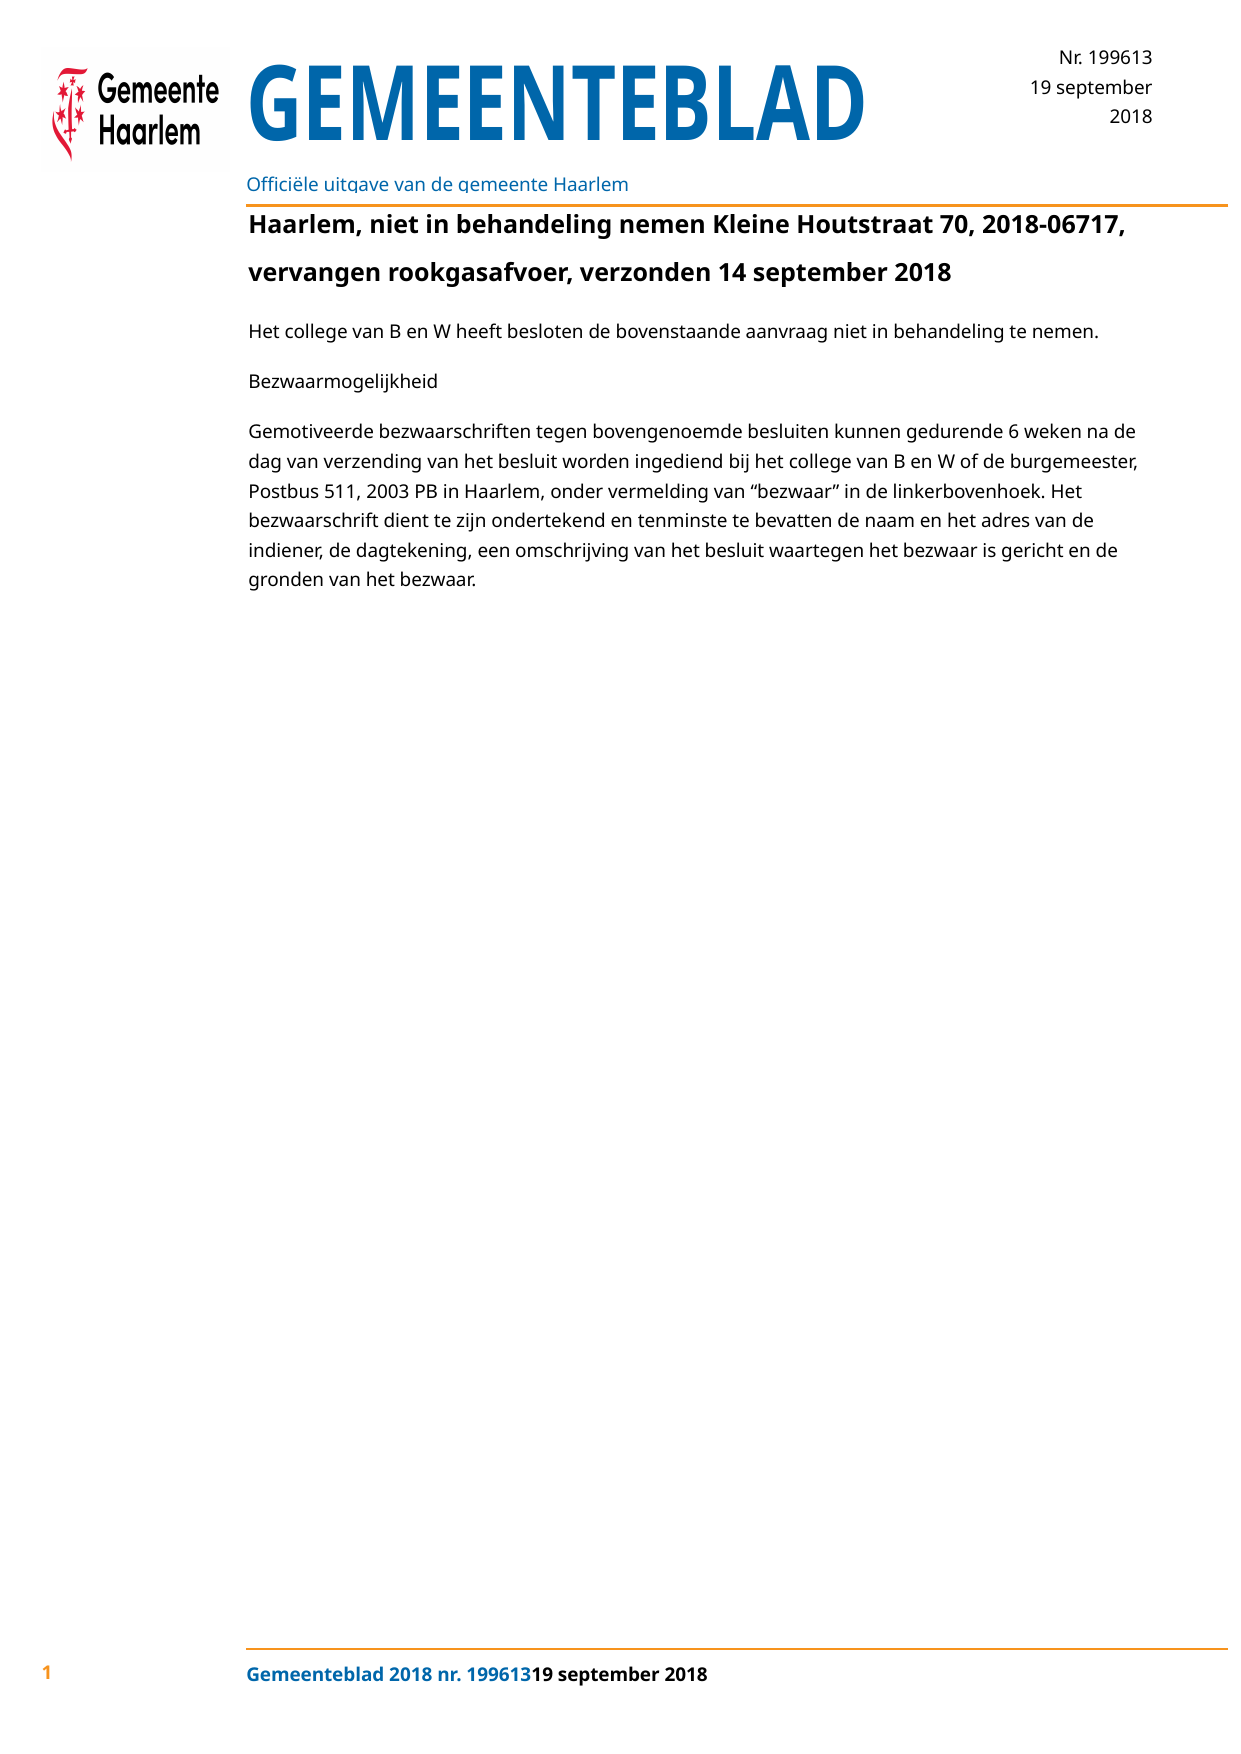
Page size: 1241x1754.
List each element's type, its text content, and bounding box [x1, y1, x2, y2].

picture [41, 47, 231, 172]
text Gemotiveerde bezwaarschriften tegen bovengenoemde besluiten kunnen gedurende 6 weken na de dag van verzending van het besluit worden ingediend bij het college van B en W of de burgemeester, Postbus 511, 2003 PB in Haarlem, onder vermelding van “bezwaar” in de linkerbovenhoek. Het bezwaarschrift dient te zijn ondertekend en tenminste te bevatten de naam en het adres van de indiener, de dagtekening, een omschrijving van het besluit waartegen het bezwaar is gericht en de gronden van het bezwaar. [248, 419, 1152, 592]
text Haarlem, niet in behandeling nemen Kleine Houtstraat 70, 2018-06717, vervangen rookgasafvoer, verzonden 14 september 2018 [248, 207, 1152, 288]
text Bezwaarmogelijkheid [248, 368, 1152, 394]
text Het college van B en W heeft besloten de bovenstaande aanvraag niet in behandeling te nemen. [248, 318, 1152, 344]
